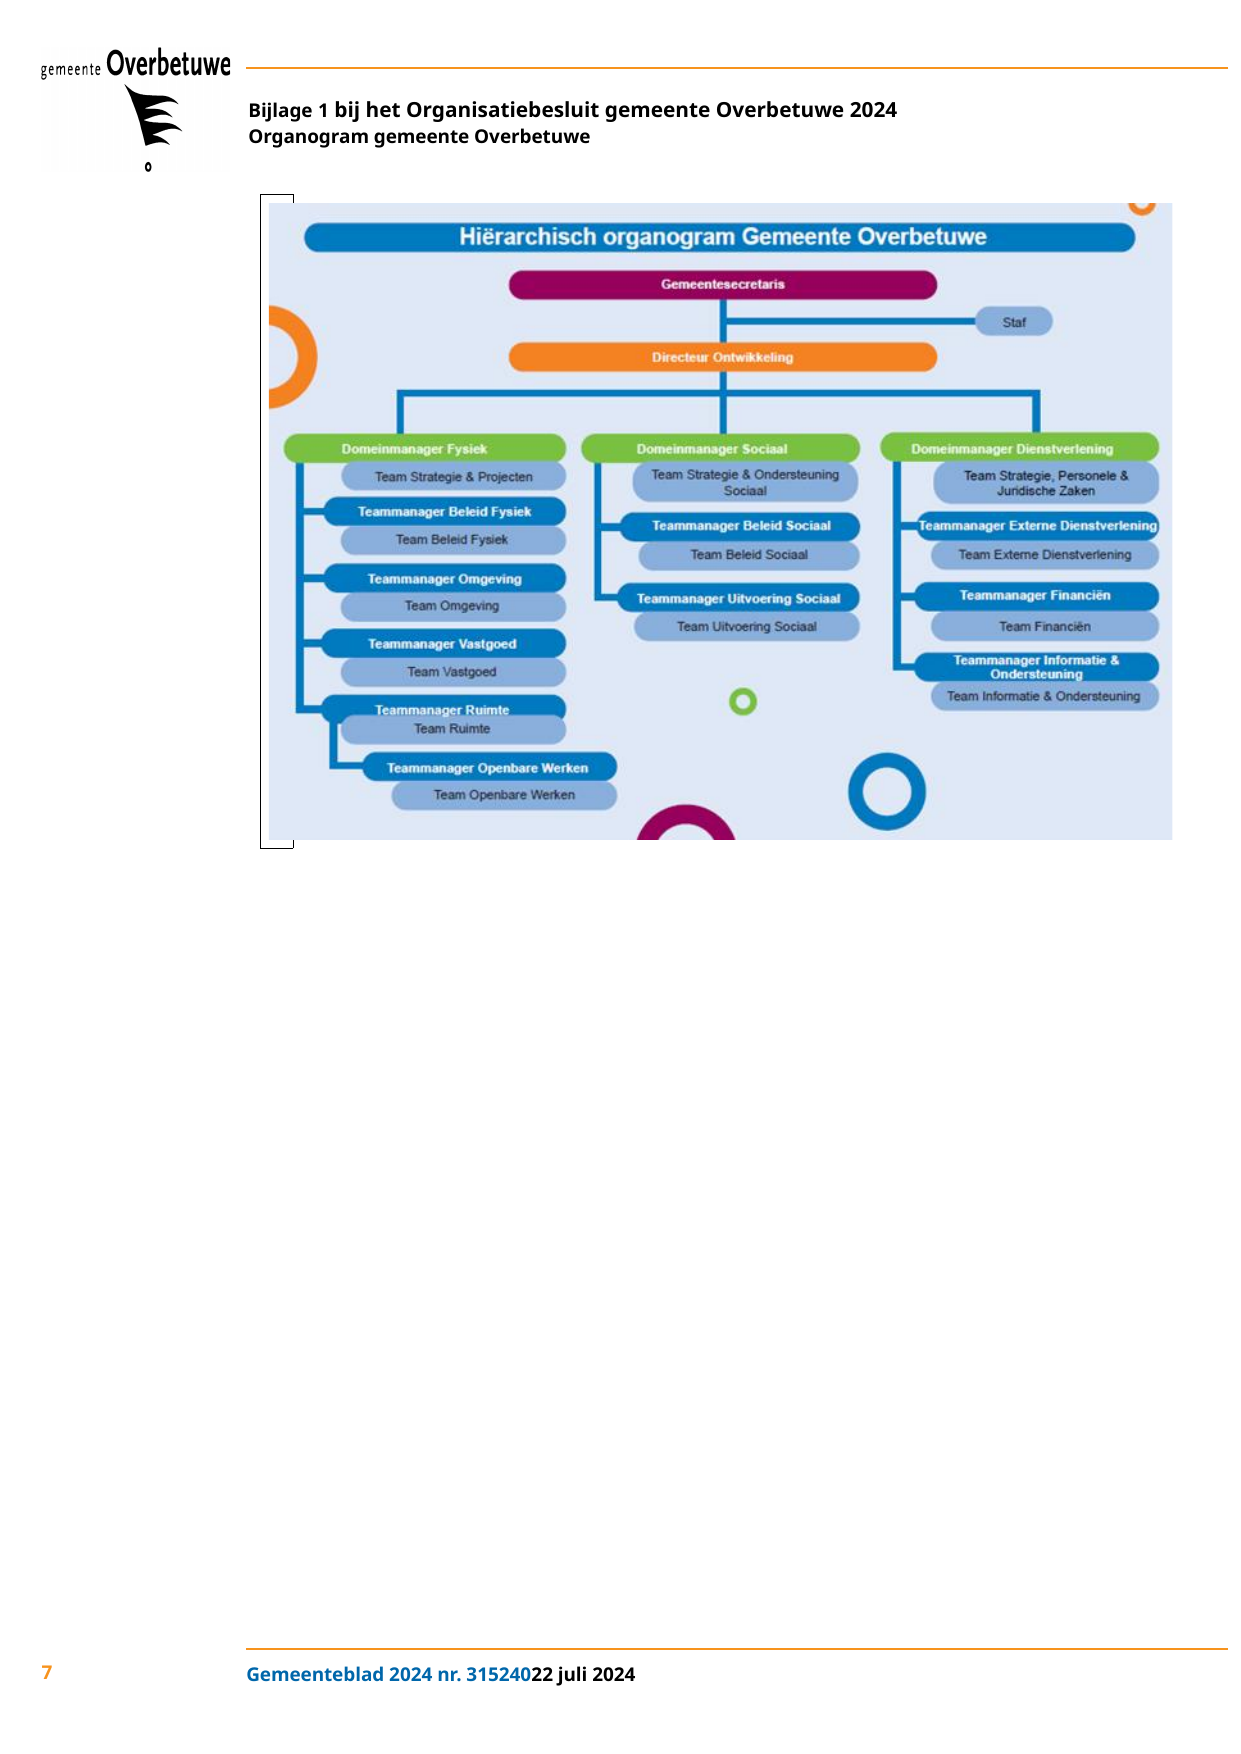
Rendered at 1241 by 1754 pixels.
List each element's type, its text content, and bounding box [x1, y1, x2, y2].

text Organogram gemeente Overbetuwe [248, 123, 1152, 149]
picture [41, 47, 231, 172]
picture [268, 203, 1173, 840]
text Bijlage 1 bij het Organisatiebesluit gemeente Overbetuwe 2024 [248, 95, 1152, 123]
